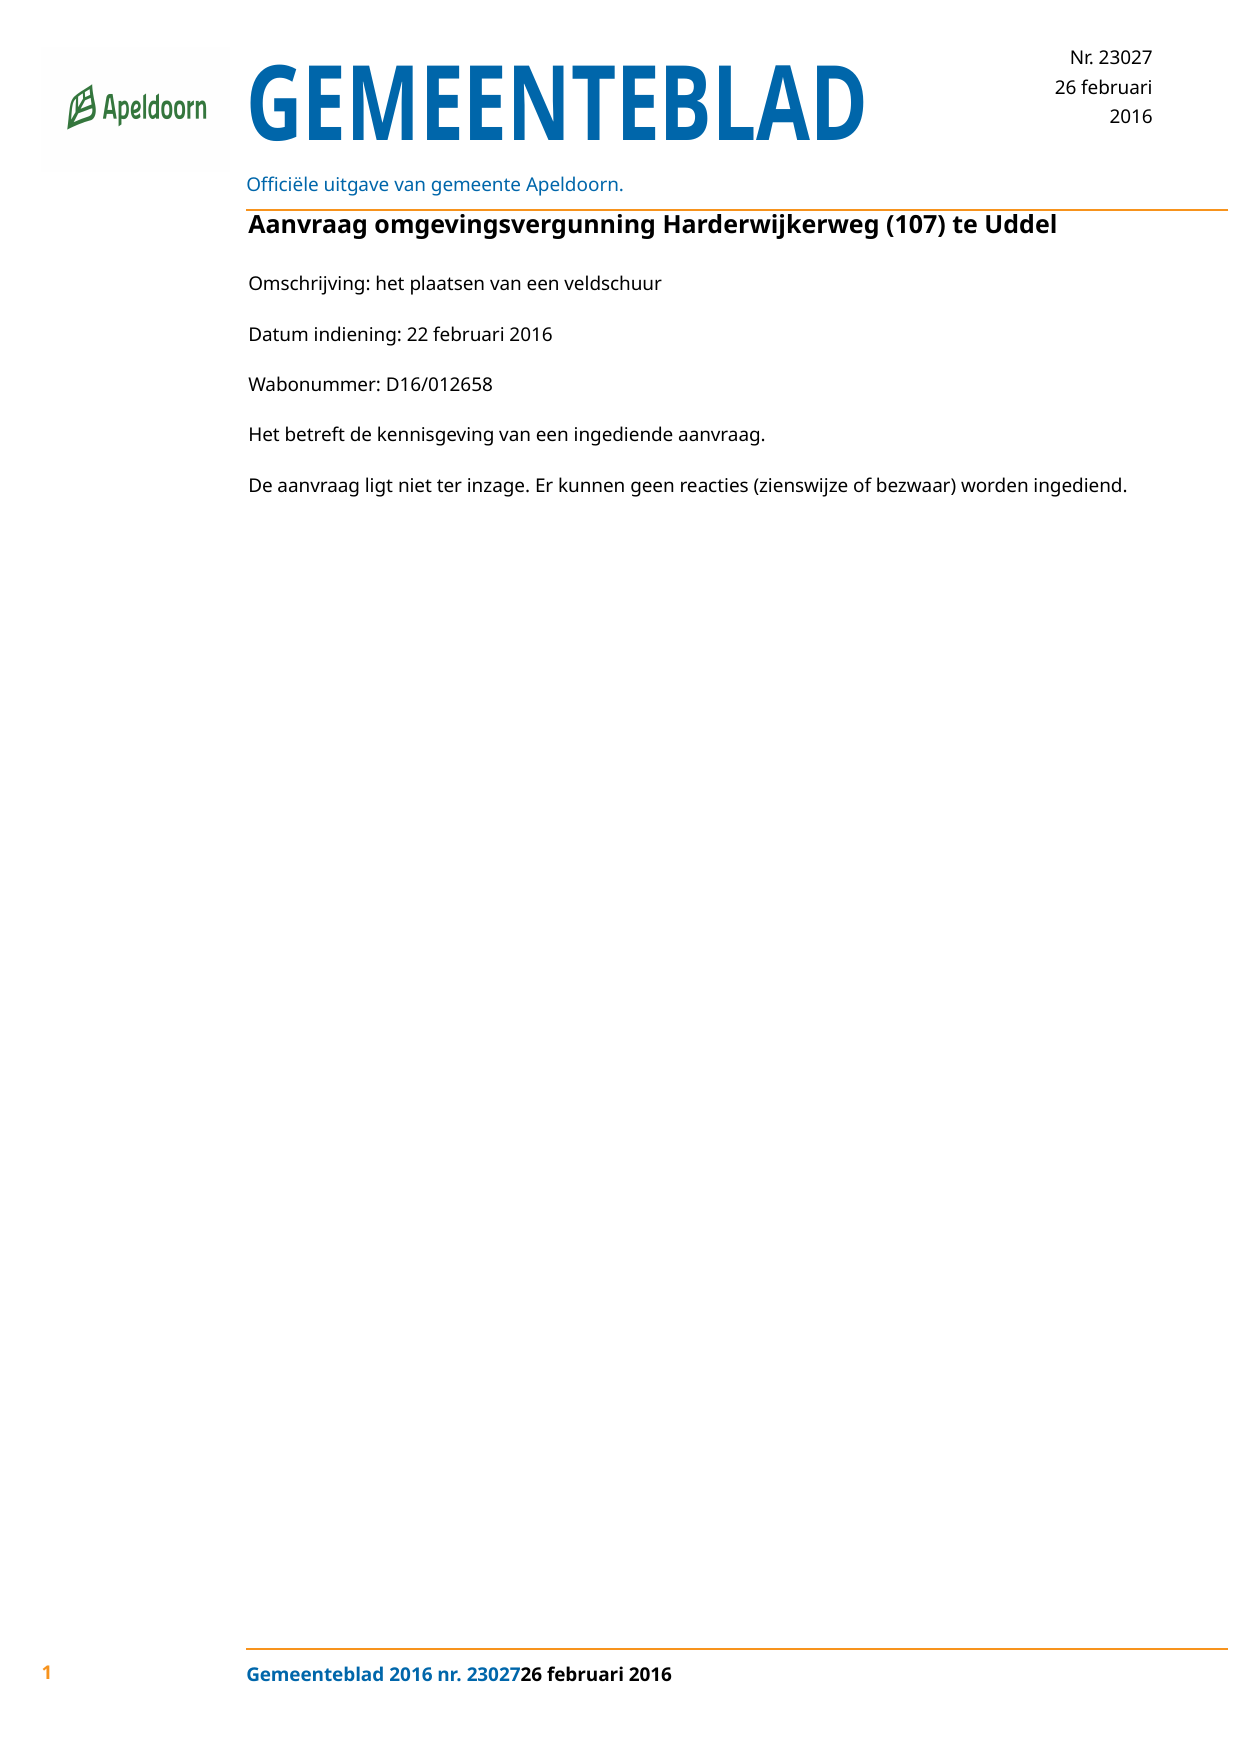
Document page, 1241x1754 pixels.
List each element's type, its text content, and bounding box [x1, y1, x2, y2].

text Datum indiening: 22 februari 2016 [248, 321, 1152, 346]
picture [41, 47, 231, 172]
text Aanvraag omgevingsvergunning Harderwijkerweg (107) te Uddel [248, 211, 1152, 241]
text De aanvraag ligt niet ter inzage. Er kunnen geen reacties (zienswijze of bezwaar) worden ingediend. [248, 472, 1152, 498]
text Wabonummer: D16/012658 [248, 371, 1152, 397]
text Omschrijving: het plaatsen van een veldschuur [248, 270, 1152, 296]
text Het betreft de kennisgeving van een ingediende aanvraag. [248, 422, 1152, 447]
